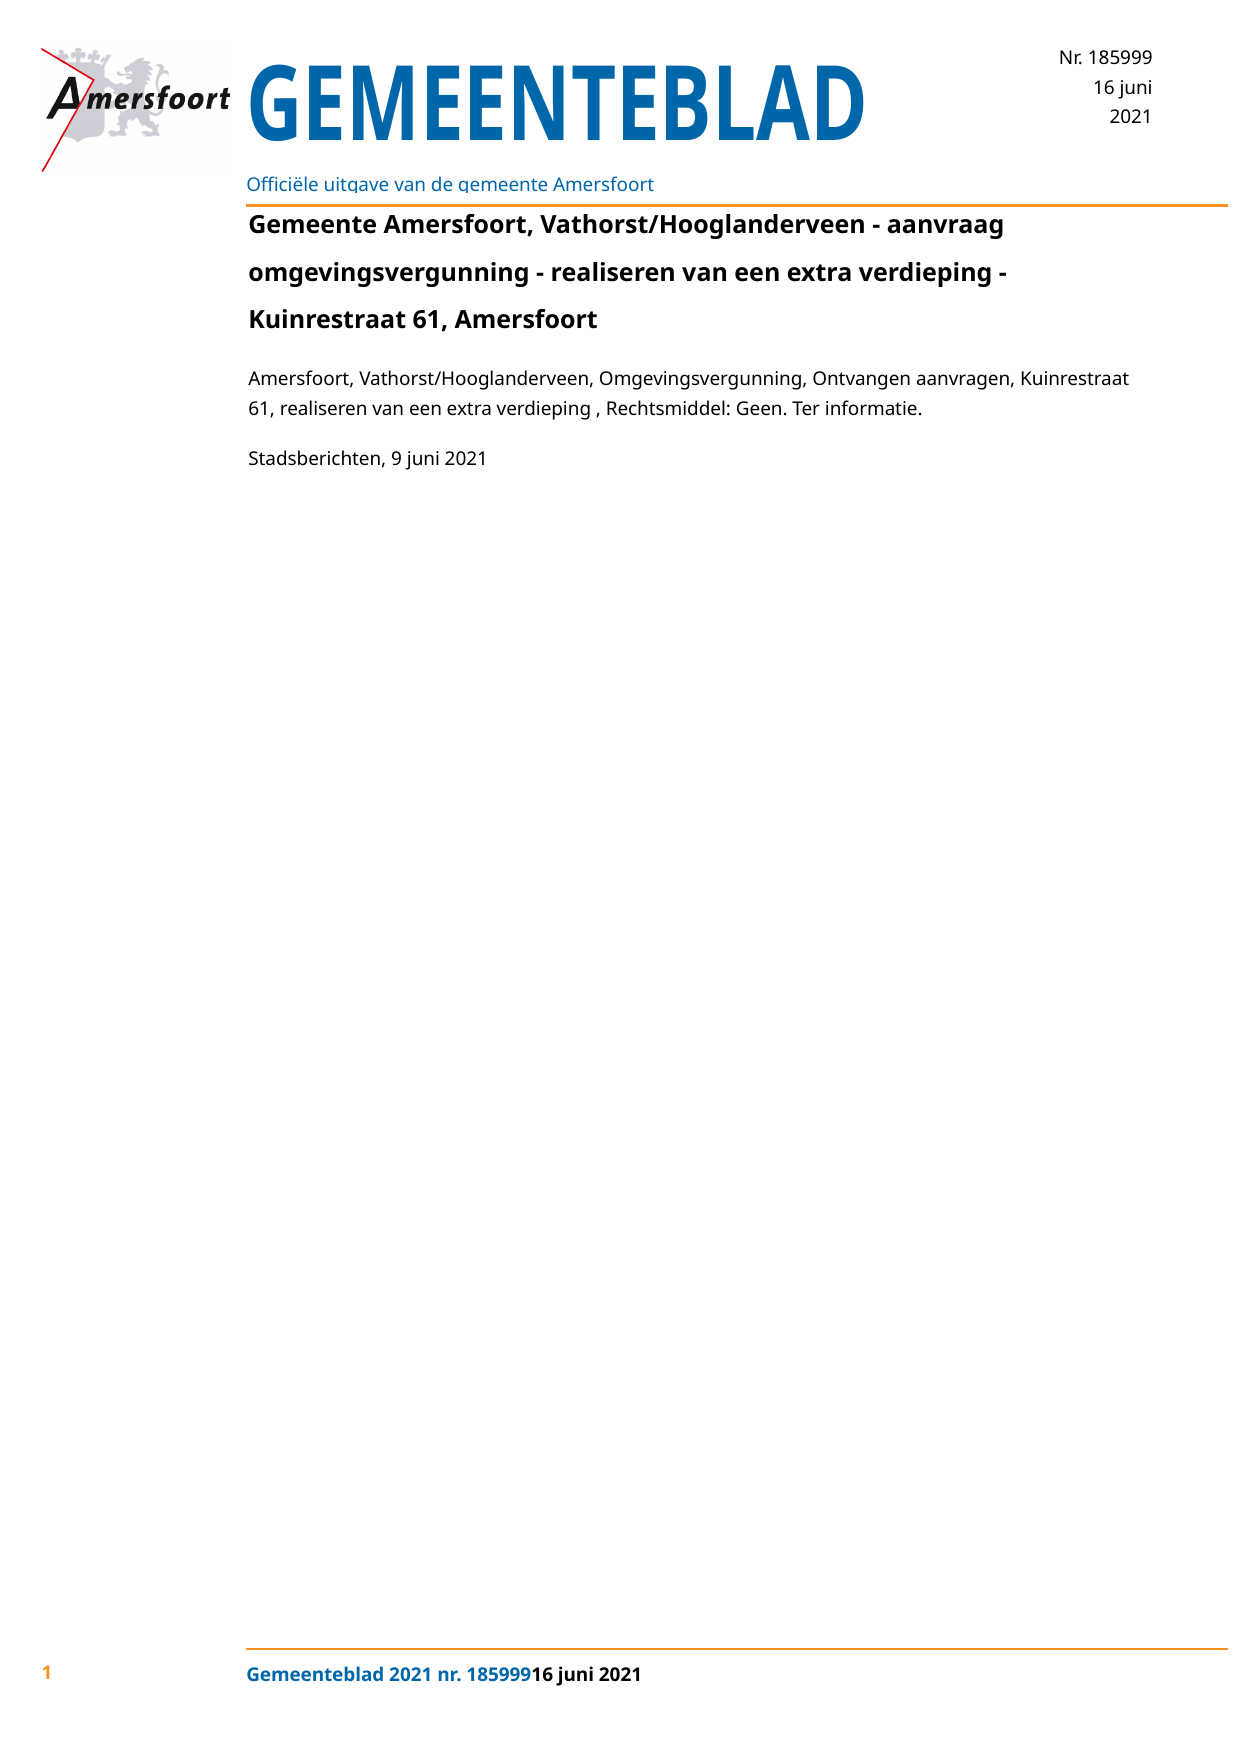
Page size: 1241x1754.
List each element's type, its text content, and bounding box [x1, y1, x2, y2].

picture [41, 47, 231, 172]
text Gemeente Amersfoort, Vathorst/Hooglanderveen - aanvraag omgevingsvergunning - realiseren van een extra verdieping - Kuinrestraat 61, Amersfoort [248, 207, 1152, 336]
text Stadsberichten, 9 juni 2021 [248, 446, 1152, 471]
text Amersfoort, Vathorst/Hooglanderveen, Omgevingsvergunning, Ontvangen aanvragen, Kuinrestraat 61, realiseren van een extra verdieping , Rechtsmiddel: Geen. Ter informatie. [248, 366, 1152, 421]
